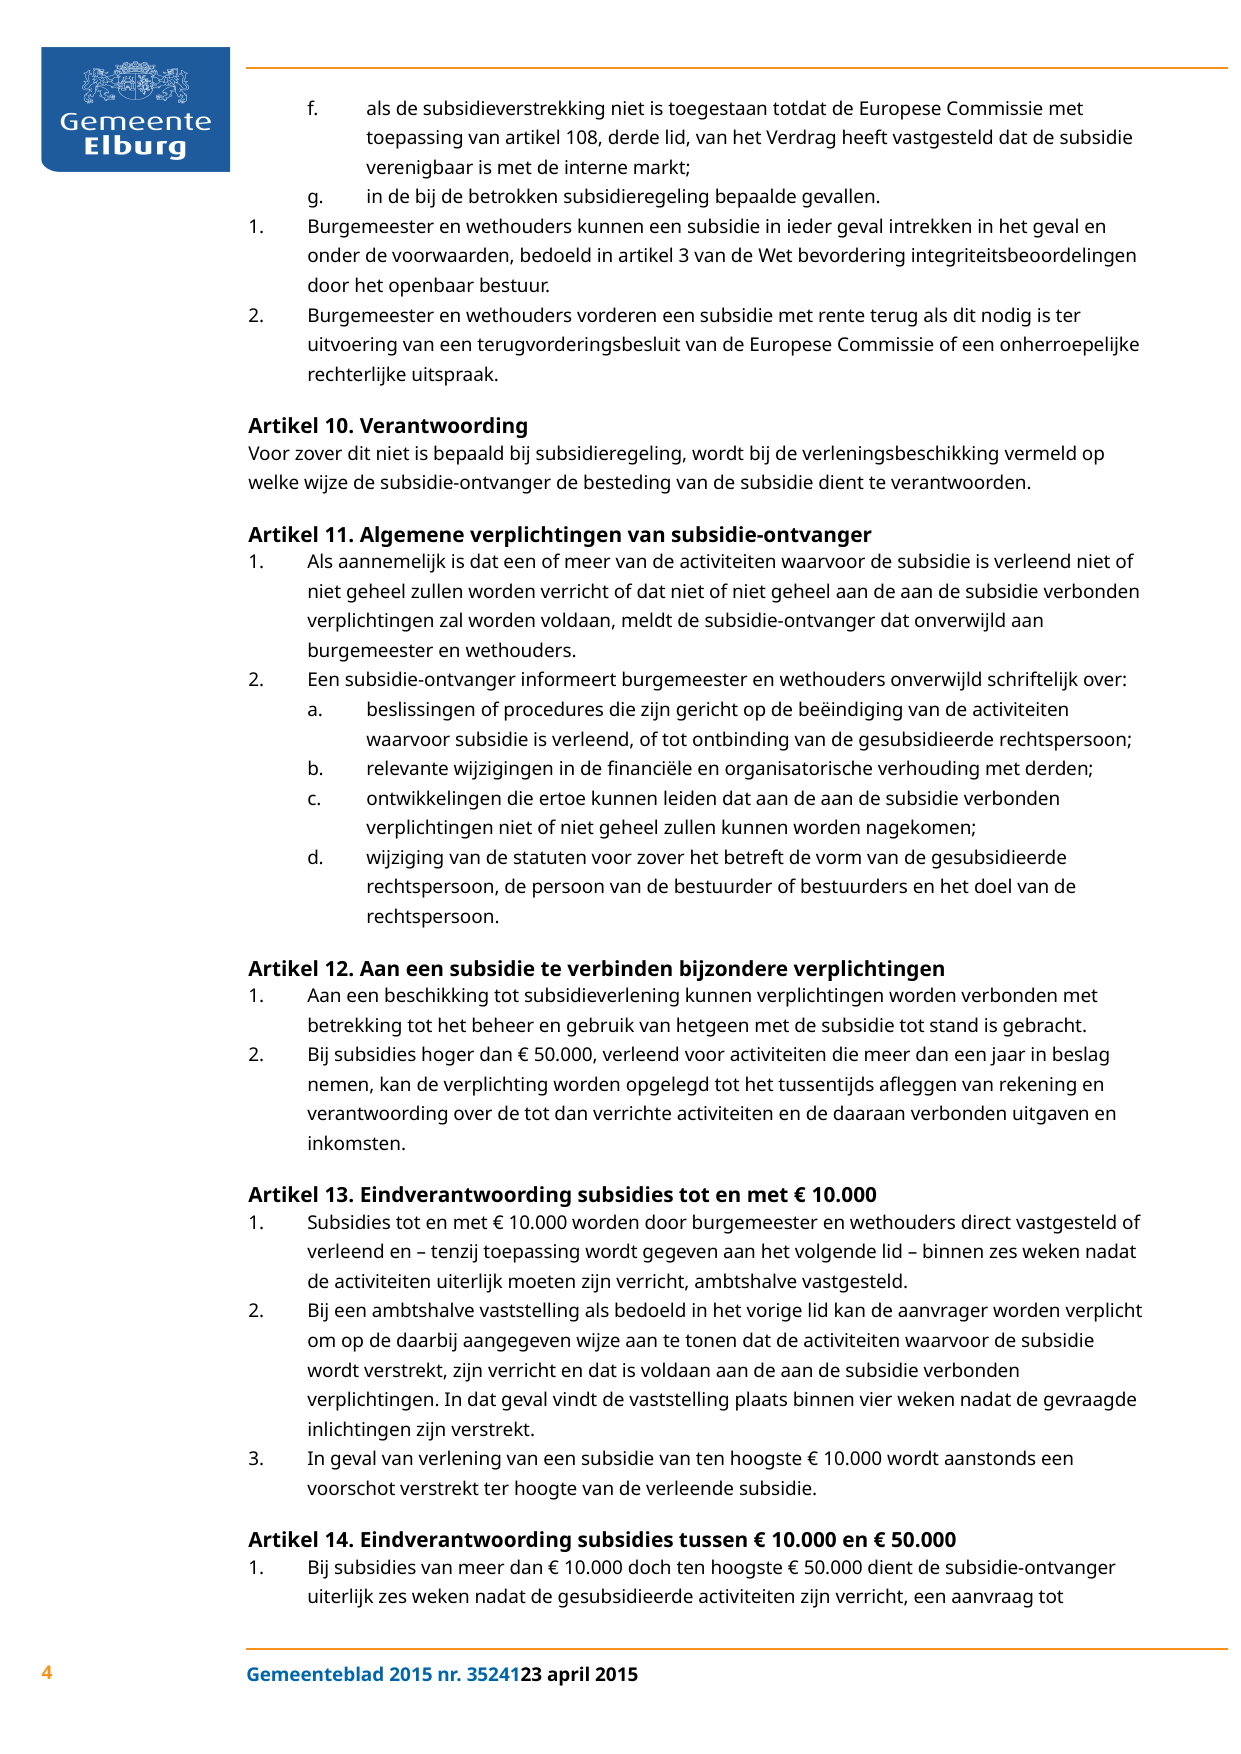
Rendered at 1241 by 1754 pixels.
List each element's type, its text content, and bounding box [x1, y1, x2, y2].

text Artikel 12. Aan een subsidie te verbinden bijzondere verplichtingen [248, 954, 1152, 982]
list Burgemeester en wethouders kunnen een subsidie in ieder geval intrekken in het geval en onder de voorwaarden, bedoeld in artikel 3 van de Wet bevordering integriteitsbeoordelingen door het openbaar bestuur. [248, 213, 1152, 298]
list als de subsidieverstrekking niet is toegestaan totdat de Europese Commissie met toepassing van artikel 108, derde lid, van het Verdrag heeft vastgesteld dat de subsidie verenigbaar is met de interne markt; [307, 95, 1152, 180]
list relevante wijzigingen in de financiële en organisatorische verhouding met derden; [307, 755, 1152, 781]
text Voor zover dit niet is bepaald bij subsidieregeling, wordt bij de verleningsbeschikking vermeld op welke wijze de subsidie-ontvanger de besteding van de subsidie dient te verantwoorden. [248, 440, 1152, 495]
list Subsidies tot en met € 10.000 worden door burgemeester en wethouders direct vastgesteld of verleend en – tenzij toepassing wordt gegeven aan het volgende lid – binnen zes weken nadat de activiteiten uiterlijk moeten zijn verricht, ambtshalve vastgesteld. [248, 1209, 1152, 1294]
list Aan een beschikking tot subsidieverlening kunnen verplichtingen worden verbonden met betrekking tot het beheer en gebruik van hetgeen met de subsidie tot stand is gebracht. [248, 982, 1152, 1037]
picture [41, 47, 231, 172]
list wijziging van de statuten voor zover het betreft de vorm van de gesubsidieerde rechtspersoon, de persoon van de bestuurder of bestuurders en het doel van de rechtspersoon. [307, 844, 1152, 929]
list Bij subsidies van meer dan € 10.000 doch ten hoogste € 50.000 dient de subsidie-ontvanger uiterlijk zes weken nadat de gesubsidieerde activiteiten zijn verricht, een aanvraag tot [248, 1554, 1152, 1609]
text Artikel 14. Eindverantwoording subsidies tussen € 10.000 en € 50.000 [248, 1526, 1152, 1554]
list Als aannemelijk is dat een of meer van de activiteiten waarvoor de subsidie is verleend niet of niet geheel zullen worden verricht of dat niet of niet geheel aan de aan de subsidie verbonden verplichtingen zal worden voldaan, meldt de subsidie-ontvanger dat onverwijld aan burgemeester en wethouders. [248, 548, 1152, 663]
list beslissingen of procedures die zijn gericht op de beëindiging van de activiteiten waarvoor subsidie is verleend, of tot ontbinding van de gesubsidieerde rechtspersoon; [307, 696, 1152, 752]
list in de bij de betrokken subsidieregeling bepaalde gevallen. [307, 183, 1152, 209]
list In geval van verlening van een subsidie van ten hoogste € 10.000 wordt aanstonds een voorschot verstrekt ter hoogte van de verleende subsidie. [248, 1446, 1152, 1501]
list Bij subsidies hoger dan € 50.000, verleend voor activiteiten die meer dan een jaar in beslag nemen, kan de verplichting worden opgelegd tot het tussentijds afleggen van rekening en verantwoording over de tot dan verrichte activiteiten en de daaraan verbonden uitgaven en inkomsten. [248, 1041, 1152, 1156]
list Een subsidie-ontvanger informeert burgemeester en wethouders onverwijld schriftelijk over: [248, 667, 1152, 692]
text Artikel 13. Eindverantwoording subsidies tot en met € 10.000 [248, 1181, 1152, 1209]
list Burgemeester en wethouders vorderen een subsidie met rente terug als dit nodig is ter uitvoering van een terugvorderingsbesluit van de Europese Commissie of een onherroepelijke rechterlijke uitspraak. [248, 302, 1152, 387]
list Bij een ambtshalve vaststelling als bedoeld in het vorige lid kan de aanvrager worden verplicht om op de daarbij aangegeven wijze aan te tonen dat de activiteiten waarvoor de subsidie wordt verstrekt, zijn verricht en dat is voldaan aan de aan de subsidie verbonden verplichtingen. In dat geval vindt de vaststelling plaats binnen vier weken nadat de gevraagde inlichtingen zijn verstrekt. [248, 1298, 1152, 1442]
list ontwikkelingen die ertoe kunnen leiden dat aan de aan de subsidie verbonden verplichtingen niet of niet geheel zullen kunnen worden nagekomen; [307, 785, 1152, 840]
text Artikel 10. Verantwoording [248, 411, 1152, 440]
text Artikel 11. Algemene verplichtingen van subsidie-ontvanger [248, 520, 1152, 548]
